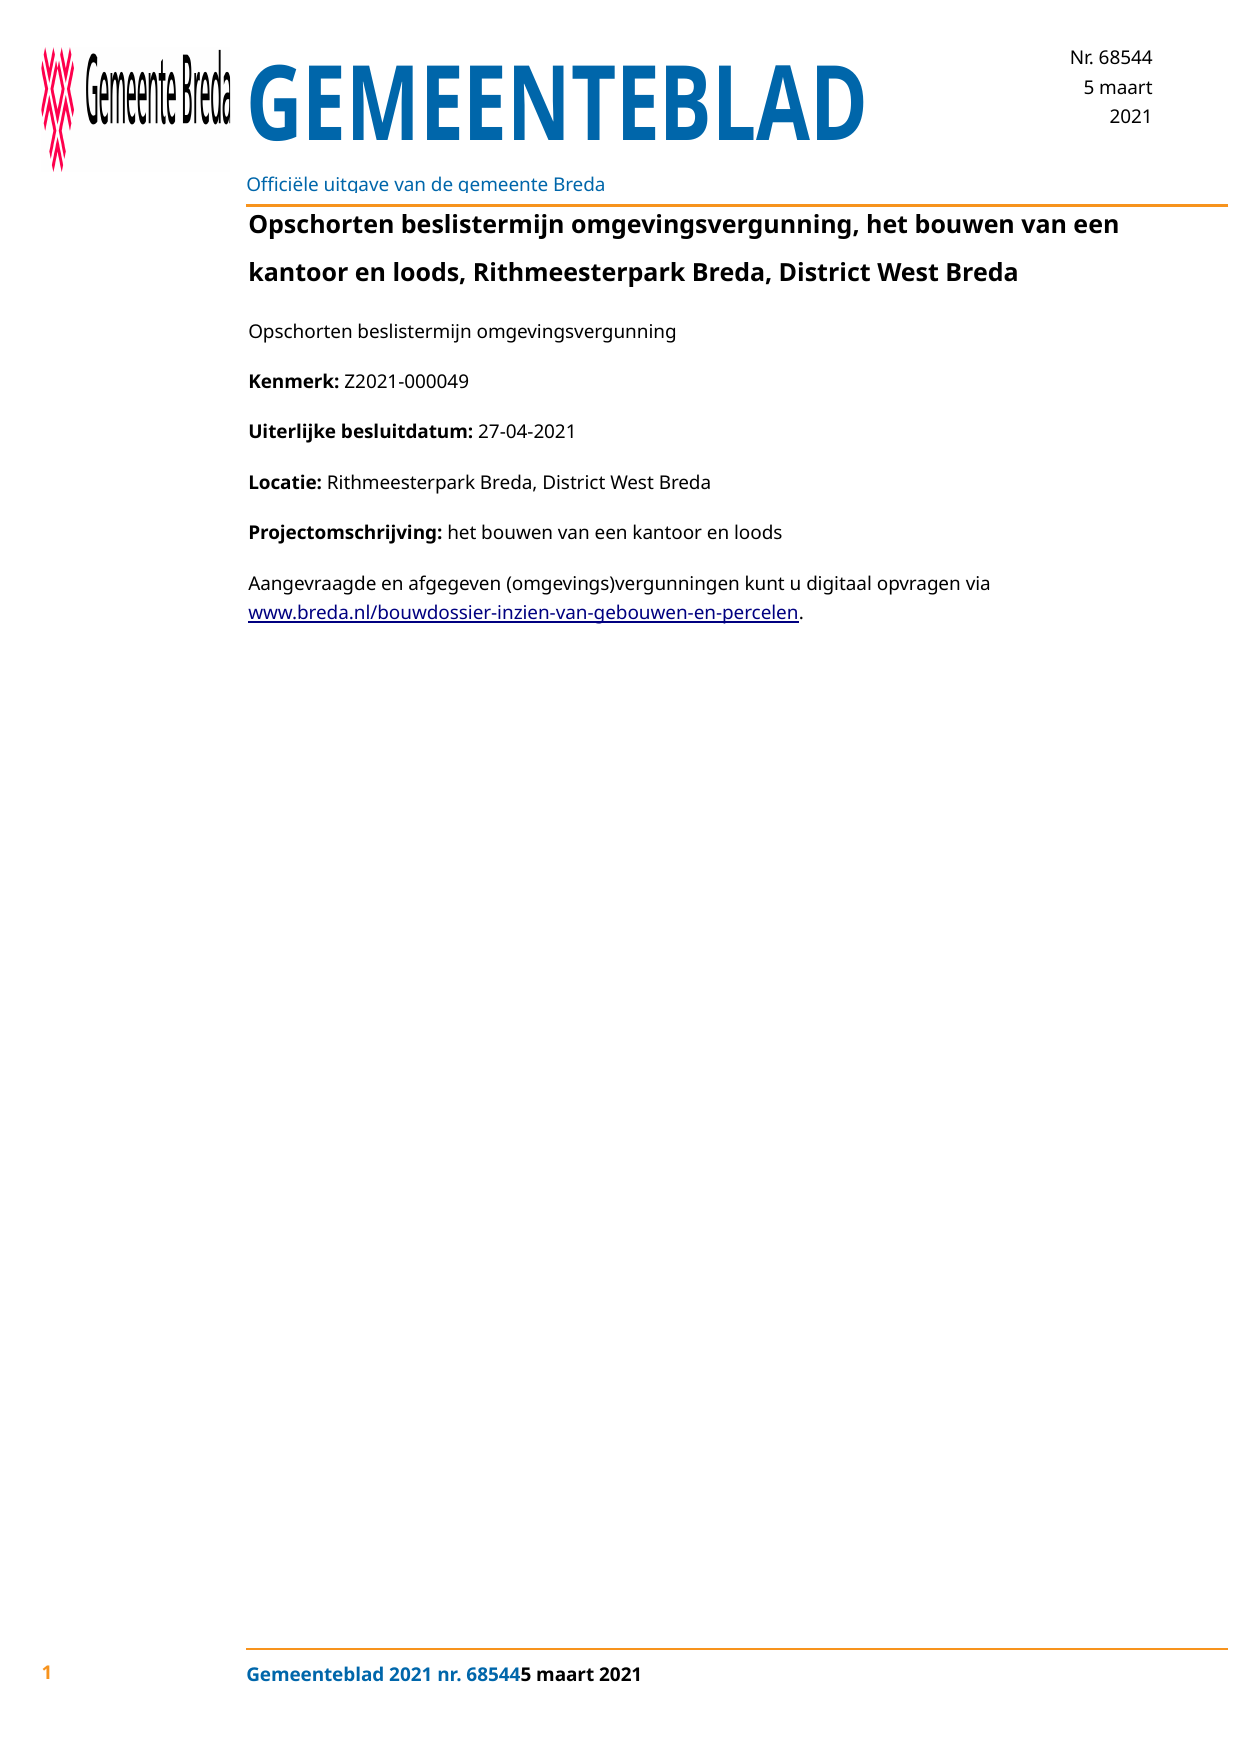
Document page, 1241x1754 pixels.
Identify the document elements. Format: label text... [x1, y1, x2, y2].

picture [41, 47, 231, 172]
text Kenmerk: Z2021-000049 [248, 368, 1152, 394]
text Opschorten beslistermijn omgevingsvergunning, het bouwen van een kantoor en loods, Rithmeesterpark Breda, District West Breda [248, 207, 1152, 288]
text Locatie: Rithmeesterpark Breda, District West Breda [248, 469, 1152, 495]
text Projectomschrijving: het bouwen van een kantoor en loods [248, 519, 1152, 545]
text Uiterlijke besluitdatum: 27-04-2021 [248, 419, 1152, 444]
text Opschorten beslistermijn omgevingsvergunning [248, 318, 1152, 344]
text Aangevraagde en afgegeven (omgevings)vergunningen kunt u digitaal opvragen via www.breda.nl/bouwdossier-inzien-van-gebouwen-en-percelen. [248, 570, 1152, 625]
